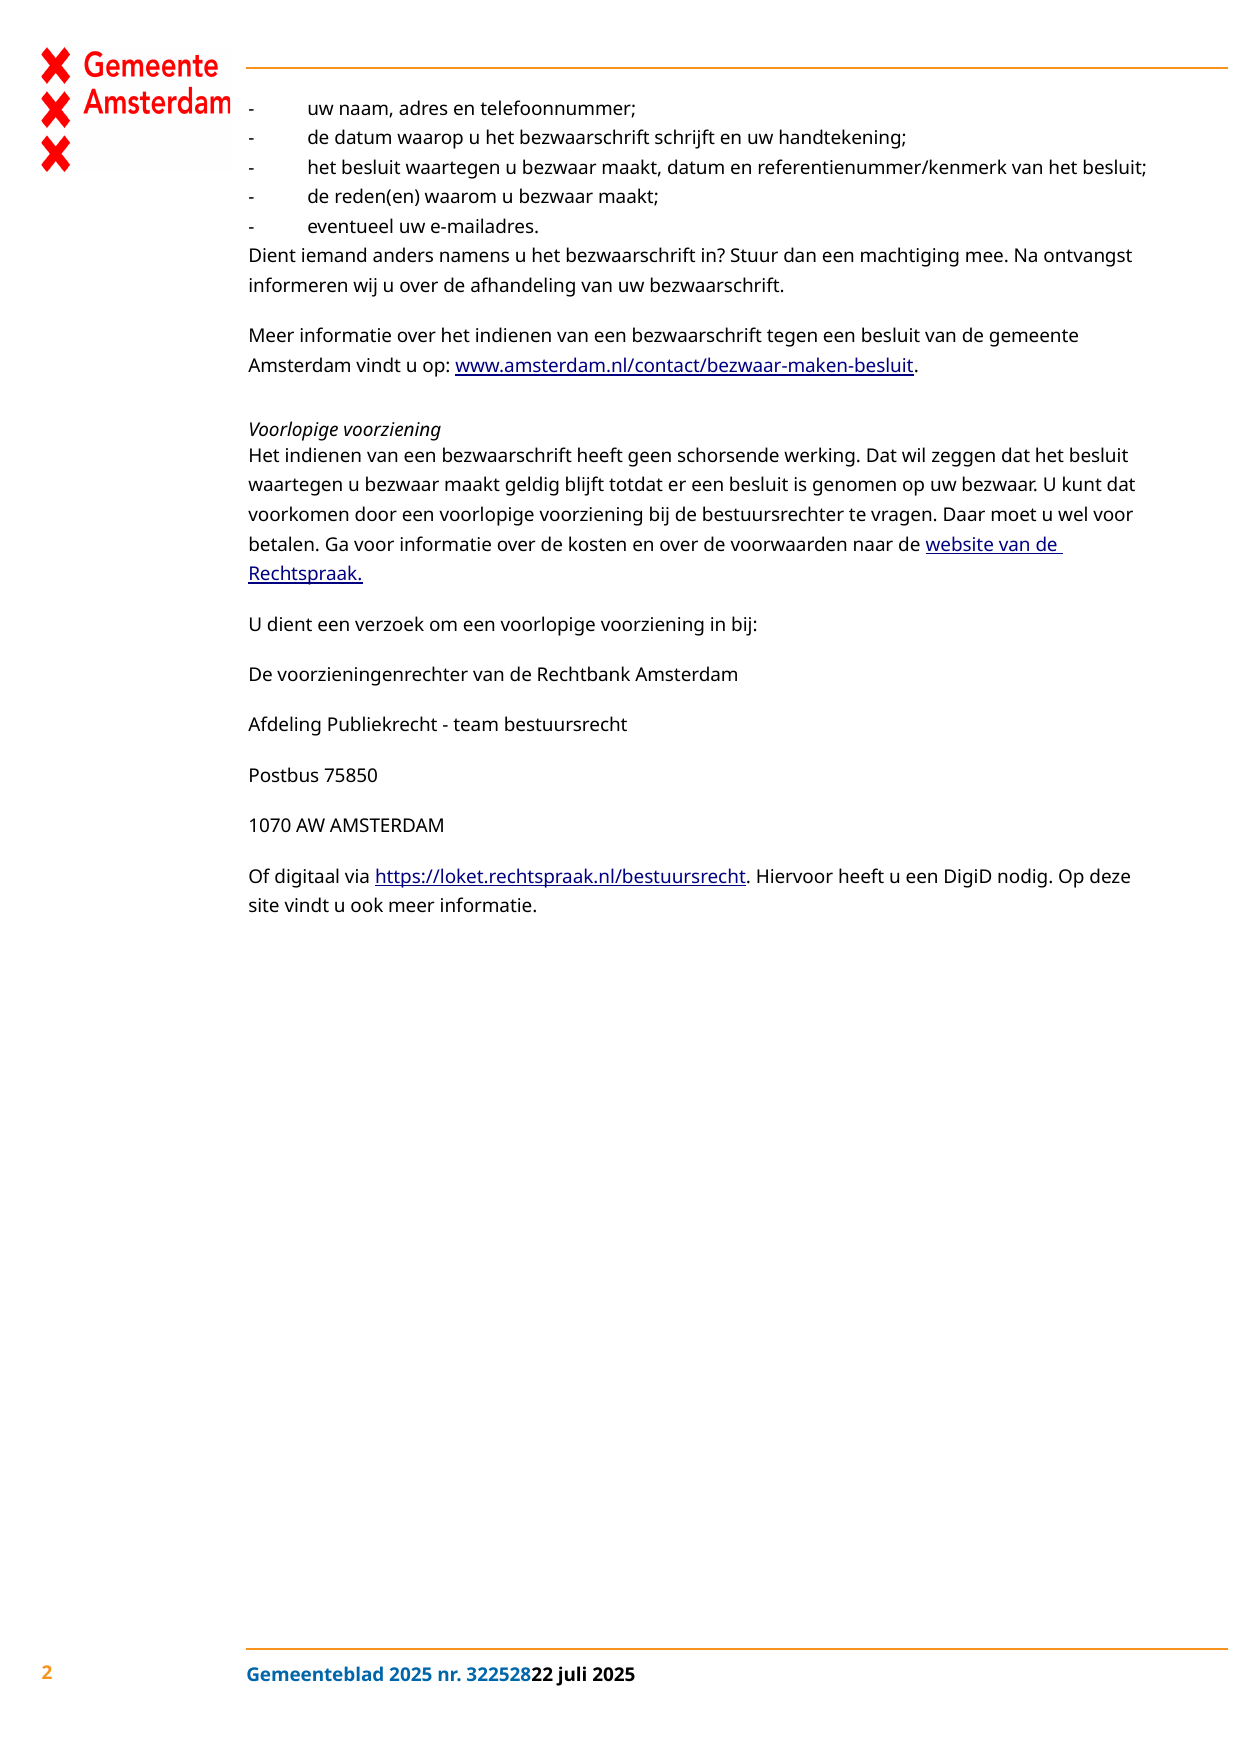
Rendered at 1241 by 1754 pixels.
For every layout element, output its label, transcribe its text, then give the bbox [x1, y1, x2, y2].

text Meer informatie over het indienen van een bezwaarschrift tegen een besluit van de gemeente Amsterdam vindt u op: www.amsterdam.nl/contact/bezwaar-maken-besluit. [248, 323, 1152, 378]
list de datum waarop u het bezwaarschrift schrijft en uw handtekening; [248, 124, 1152, 150]
list het besluit waartegen u bezwaar maakt, datum en referentienummer/kenmerk van het besluit; [248, 154, 1152, 180]
text Voorlopige voorziening [248, 416, 1152, 442]
text Afdeling Publiekrecht - team bestuursrecht [248, 712, 1152, 737]
text Of digitaal via https://loket.rechtspraak.nl/bestuursrecht. Hiervoor heeft u een DigiD nodig. Op deze site vindt u ook meer informatie. [248, 863, 1152, 918]
list eventueel uw e-mailadres. [248, 213, 1152, 239]
text De voorzieningenrechter van de Rechtbank Amsterdam [248, 661, 1152, 687]
list uw naam, adres en telefoonnummer; [248, 95, 1152, 121]
text U dient een verzoek om een voorlopige voorziening in bij: [248, 611, 1152, 636]
text Postbus 75850 [248, 762, 1152, 788]
text 1070 AW AMSTERDAM [248, 812, 1152, 838]
picture [41, 47, 231, 172]
text Het indienen van een bezwaarschrift heeft geen schorsende werking. Dat wil zeggen dat het besluit waartegen u bezwaar maakt geldig blijft totdat er een besluit is genomen op uw bezwaar. U kunt dat voorkomen door een voorlopige voorziening bij de bestuursrechter te vragen. Daar moet u wel voor betalen. Ga voor informatie over de kosten en over de voorwaarden naar de website van de Rechtspraak. [248, 442, 1152, 586]
text Dient iemand anders namens u het bezwaarschrift in? Stuur dan een machtiging mee. Na ontvangst informeren wij u over de afhandeling van uw bezwaarschrift. [248, 243, 1152, 298]
list de reden(en) waarom u bezwaar maakt; [248, 183, 1152, 209]
